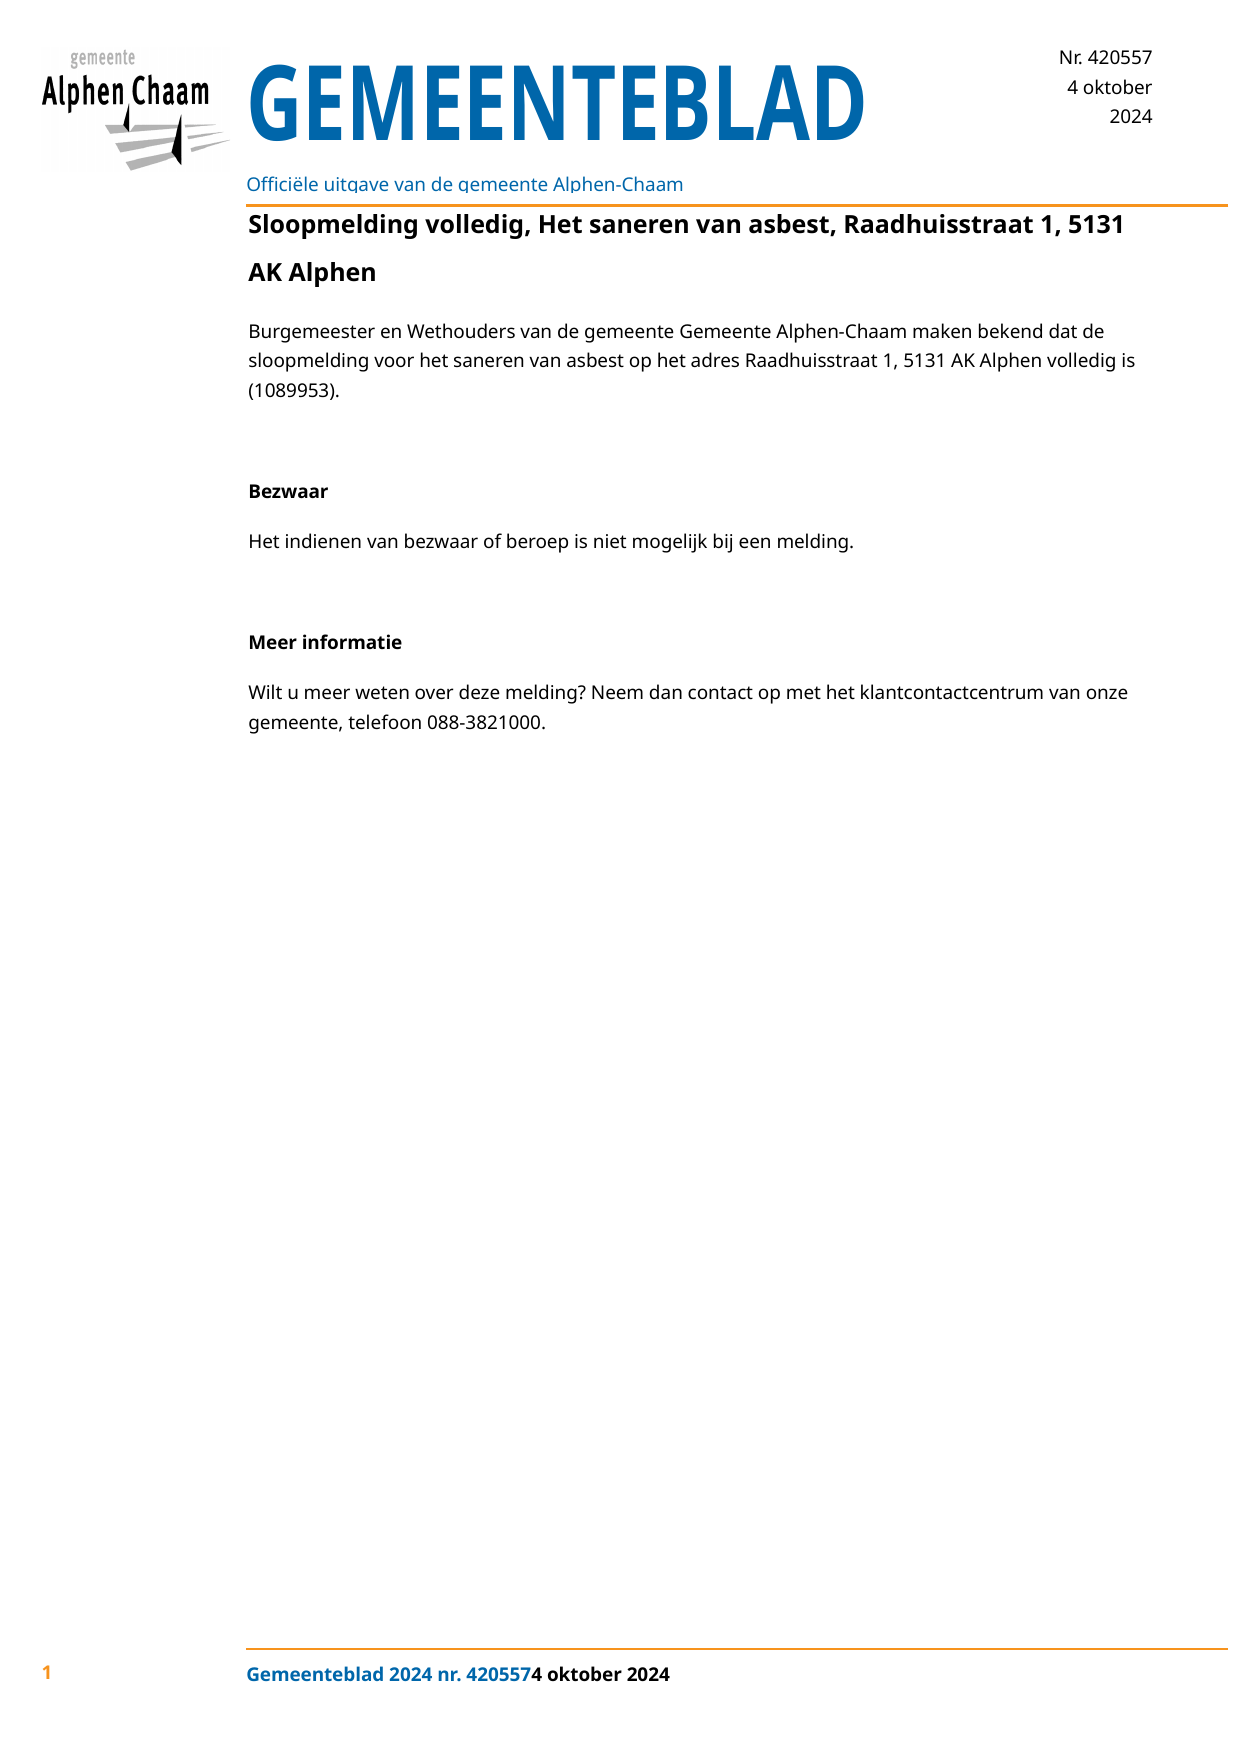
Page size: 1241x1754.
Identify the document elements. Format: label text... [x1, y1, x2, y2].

picture [41, 47, 231, 172]
text Burgemeester en Wethouders van de gemeente Gemeente Alphen-Chaam maken bekend dat de sloopmelding voor het saneren van asbest op het adres Raadhuisstraat 1, 5131 AK Alphen volledig is (1089953). [248, 318, 1152, 403]
text Sloopmelding volledig, Het saneren van asbest, Raadhuisstraat 1, 5131 AK Alphen [248, 207, 1152, 288]
text Meer informatie [248, 629, 1152, 655]
text Bezwaar [248, 478, 1152, 504]
text Het indienen van bezwaar of beroep is niet mogelijk bij een melding. [248, 528, 1152, 554]
text Wilt u meer weten over deze melding? Neem dan contact op met het klantcontactcentrum van onze gemeente, telefoon 088-3821000. [248, 679, 1152, 735]
